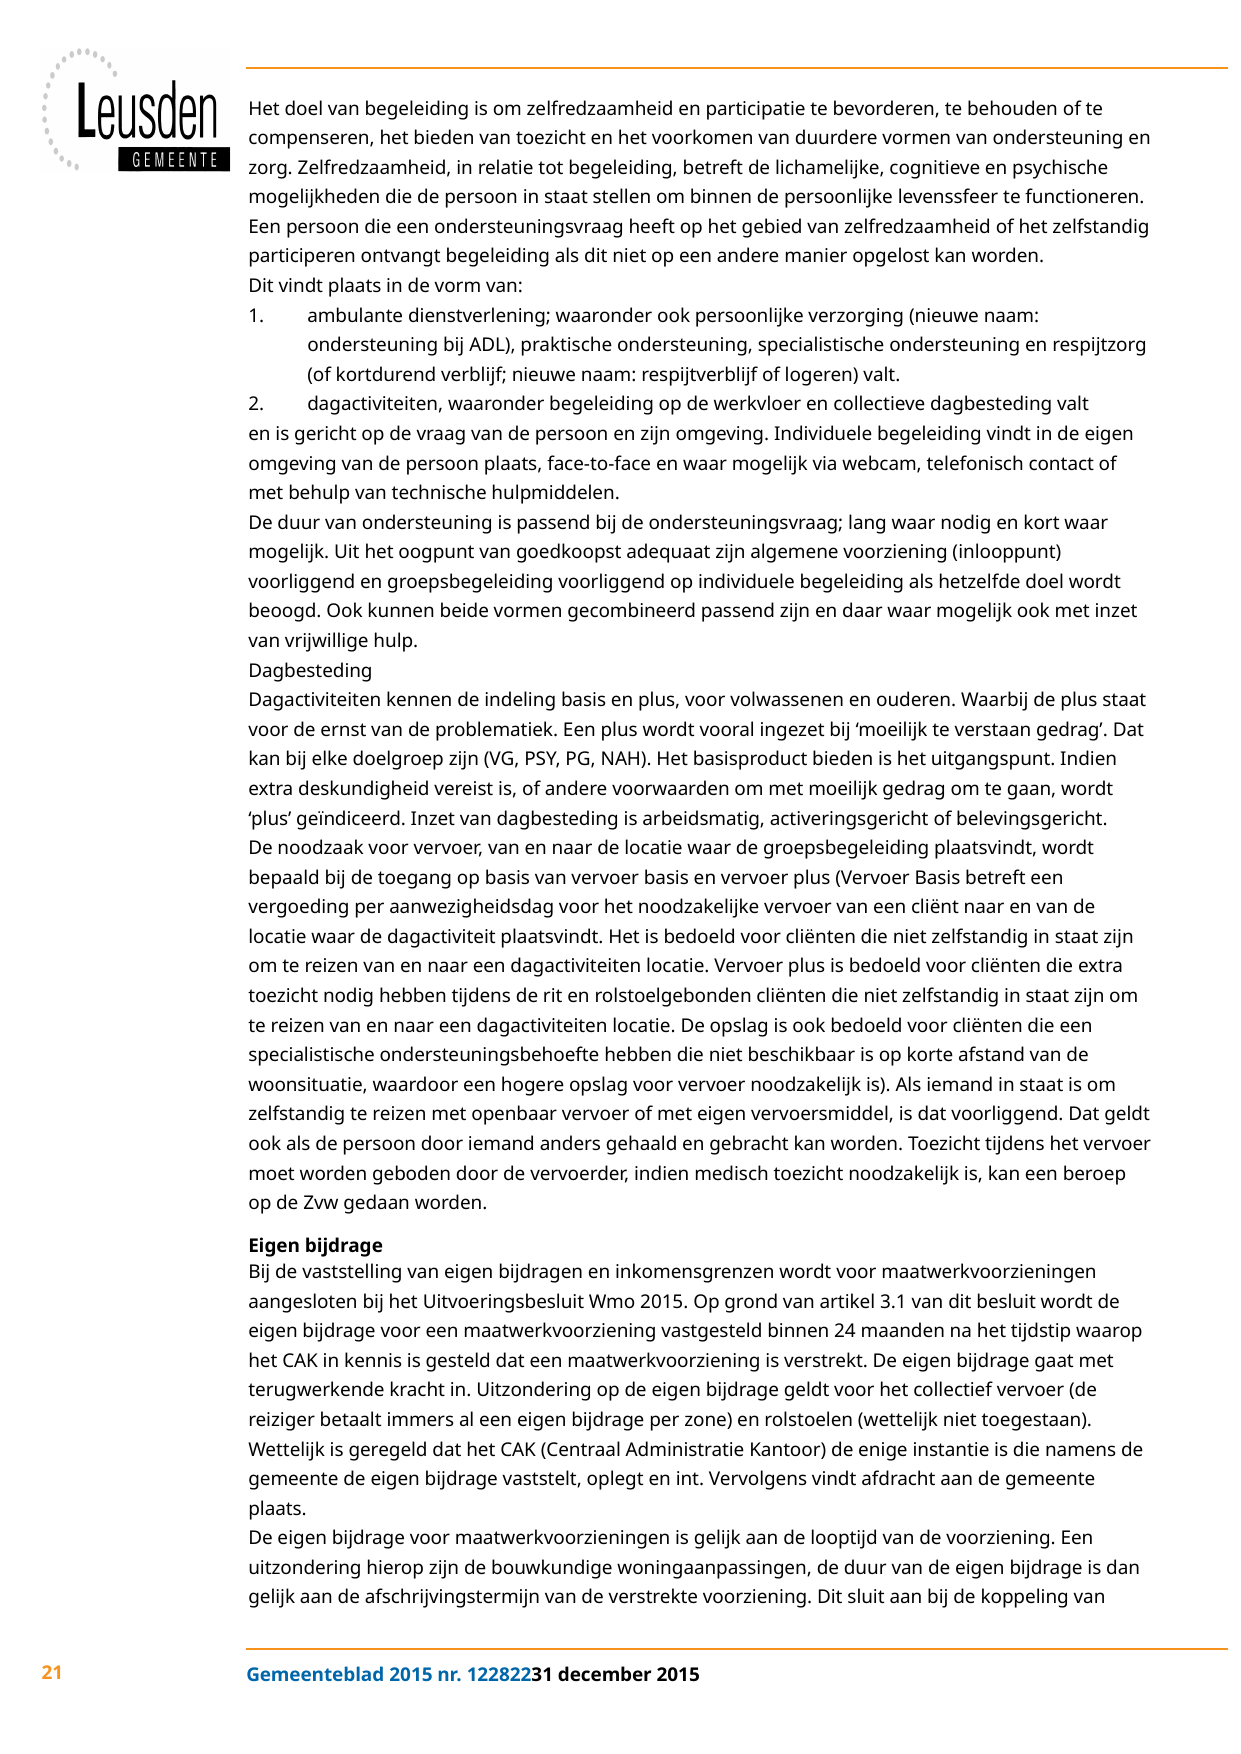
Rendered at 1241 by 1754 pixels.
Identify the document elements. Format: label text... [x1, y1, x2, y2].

text Wettelijk is geregeld dat het CAK (Centraal Administratie Kantoor) de enige instantie is die namens de gemeente de eigen bijdrage vaststelt, oplegt en int. Vervolgens vindt afdracht aan de gemeente plaats. [248, 1436, 1152, 1521]
text Dit vindt plaats in de vorm van: [248, 272, 1152, 298]
text Dagbesteding [248, 657, 1152, 683]
text en is gericht op de vraag van de persoon en zijn omgeving. Individuele begeleiding vindt in de eigen omgeving van de persoon plaats, face-to-face en waar mogelijk via webcam, telefonisch contact of met behulp van technische hulpmiddelen. [248, 420, 1152, 505]
text Dagactiviteiten kennen de indeling basis en plus, voor volwassenen en ouderen. Waarbij de plus staat voor de ernst van de problematiek. Een plus wordt vooral ingezet bij ‘moeilijk te verstaan gedrag’. Dat kan bij elke doelgroep zijn (VG, PSY, PG, NAH). Het basisproduct bieden is het uitgangspunt. Indien extra deskundigheid vereist is, of andere voorwaarden om met moeilijk gedrag om te gaan, wordt ‘plus’ geïndiceerd. Inzet van dagbesteding is arbeidsmatig, activeringsgericht of belevingsgericht. [248, 686, 1152, 831]
text De noodzaak voor vervoer, van en naar de locatie waar de groepsbegeleiding plaatsvindt, wordt bepaald bij de toegang op basis van vervoer basis en vervoer plus (Vervoer Basis betreft een vergoeding per aanwezigheidsdag voor het noodzakelijke vervoer van een cliënt naar en van de locatie waar de dagactiviteit plaatsvindt. Het is bedoeld voor cliënten die niet zelfstandig in staat zijn om te reizen van en naar een dagactiviteiten locatie. Vervoer plus is bedoeld voor cliënten die extra toezicht nodig hebben tijdens de rit en rolstoelgebonden cliënten die niet zelfstandig in staat zijn om te reizen van en naar een dagactiviteiten locatie. De opslag is ook bedoeld voor cliënten die een specialistische ondersteuningsbehoefte hebben die niet beschikbaar is op korte afstand van de woonsituatie, waardoor een hogere opslag voor vervoer noodzakelijk is). Als iemand in staat is om zelfstandig te reizen met openbaar vervoer of met eigen vervoersmiddel, is dat voorliggend. Dat geldt ook als de persoon door iemand anders gehaald en gebracht kan worden. Toezicht tijdens het vervoer moet worden geboden door de vervoerder, indien medisch toezicht noodzakelijk is, kan een beroep op de Zvw gedaan worden. [248, 834, 1152, 1215]
list ambulante dienstverlening; waaronder ook persoonlijke verzorging (nieuwe naam: ondersteuning bij ADL), praktische ondersteuning, specialistische ondersteuning en respijtzorg (of kortdurend verblijf; nieuwe naam: respijtverblijf of logeren) valt. [248, 302, 1152, 387]
text Een persoon die een ondersteuningsvraag heeft op het gebied van zelfredzaamheid of het zelfstandig participeren ontvangt begeleiding als dit niet op een andere manier opgelost kan worden. [248, 213, 1152, 268]
text Eigen bijdrage [248, 1232, 1152, 1258]
text Het doel van begeleiding is om zelfredzaamheid en participatie te bevorderen, te behouden of te compenseren, het bieden van toezicht en het voorkomen van duurdere vormen van ondersteuning en zorg. Zelfredzaamheid, in relatie tot begeleiding, betreft de lichamelijke, cognitieve en psychische mogelijkheden die de persoon in staat stellen om binnen de persoonlijke levenssfeer te functioneren. [248, 95, 1152, 209]
text Bij de vaststelling van eigen bijdragen en inkomensgrenzen wordt voor maatwerkvoorzieningen aangesloten bij het Uitvoeringsbesluit Wmo 2015. Op grond van artikel 3.1 van dit besluit wordt de eigen bijdrage voor een maatwerkvoorziening vastgesteld binnen 24 maanden na het tijdstip waarop het CAK in kennis is gesteld dat een maatwerkvoorziening is verstrekt. De eigen bijdrage gaat met terugwerkende kracht in. Uitzondering op de eigen bijdrage geldt voor het collectief vervoer (de reiziger betaalt immers al een eigen bijdrage per zone) en rolstoelen (wettelijk niet toegestaan). [248, 1258, 1152, 1432]
text De duur van ondersteuning is passend bij de ondersteuningsvraag; lang waar nodig en kort waar mogelijk. Uit het oogpunt van goedkoopst adequaat zijn algemene voorziening (inlooppunt) voorliggend en groepsbegeleiding voorliggend op individuele begeleiding als hetzelfde doel wordt beoogd. Ook kunnen beide vormen gecombineerd passend zijn en daar waar mogelijk ook met inzet van vrijwillige hulp. [248, 509, 1152, 653]
list dagactiviteiten, waaronder begeleiding op de werkvloer en collectieve dagbesteding valt [248, 391, 1152, 416]
picture [41, 47, 231, 172]
text De eigen bijdrage voor maatwerkvoorzieningen is gelijk aan de looptijd van de voorziening. Een uitzondering hierop zijn de bouwkundige woningaanpassingen, de duur van de eigen bijdrage is dan gelijk aan de afschrijvingstermijn van de verstrekte voorziening. Dit sluit aan bij de koppeling van [248, 1524, 1152, 1609]
